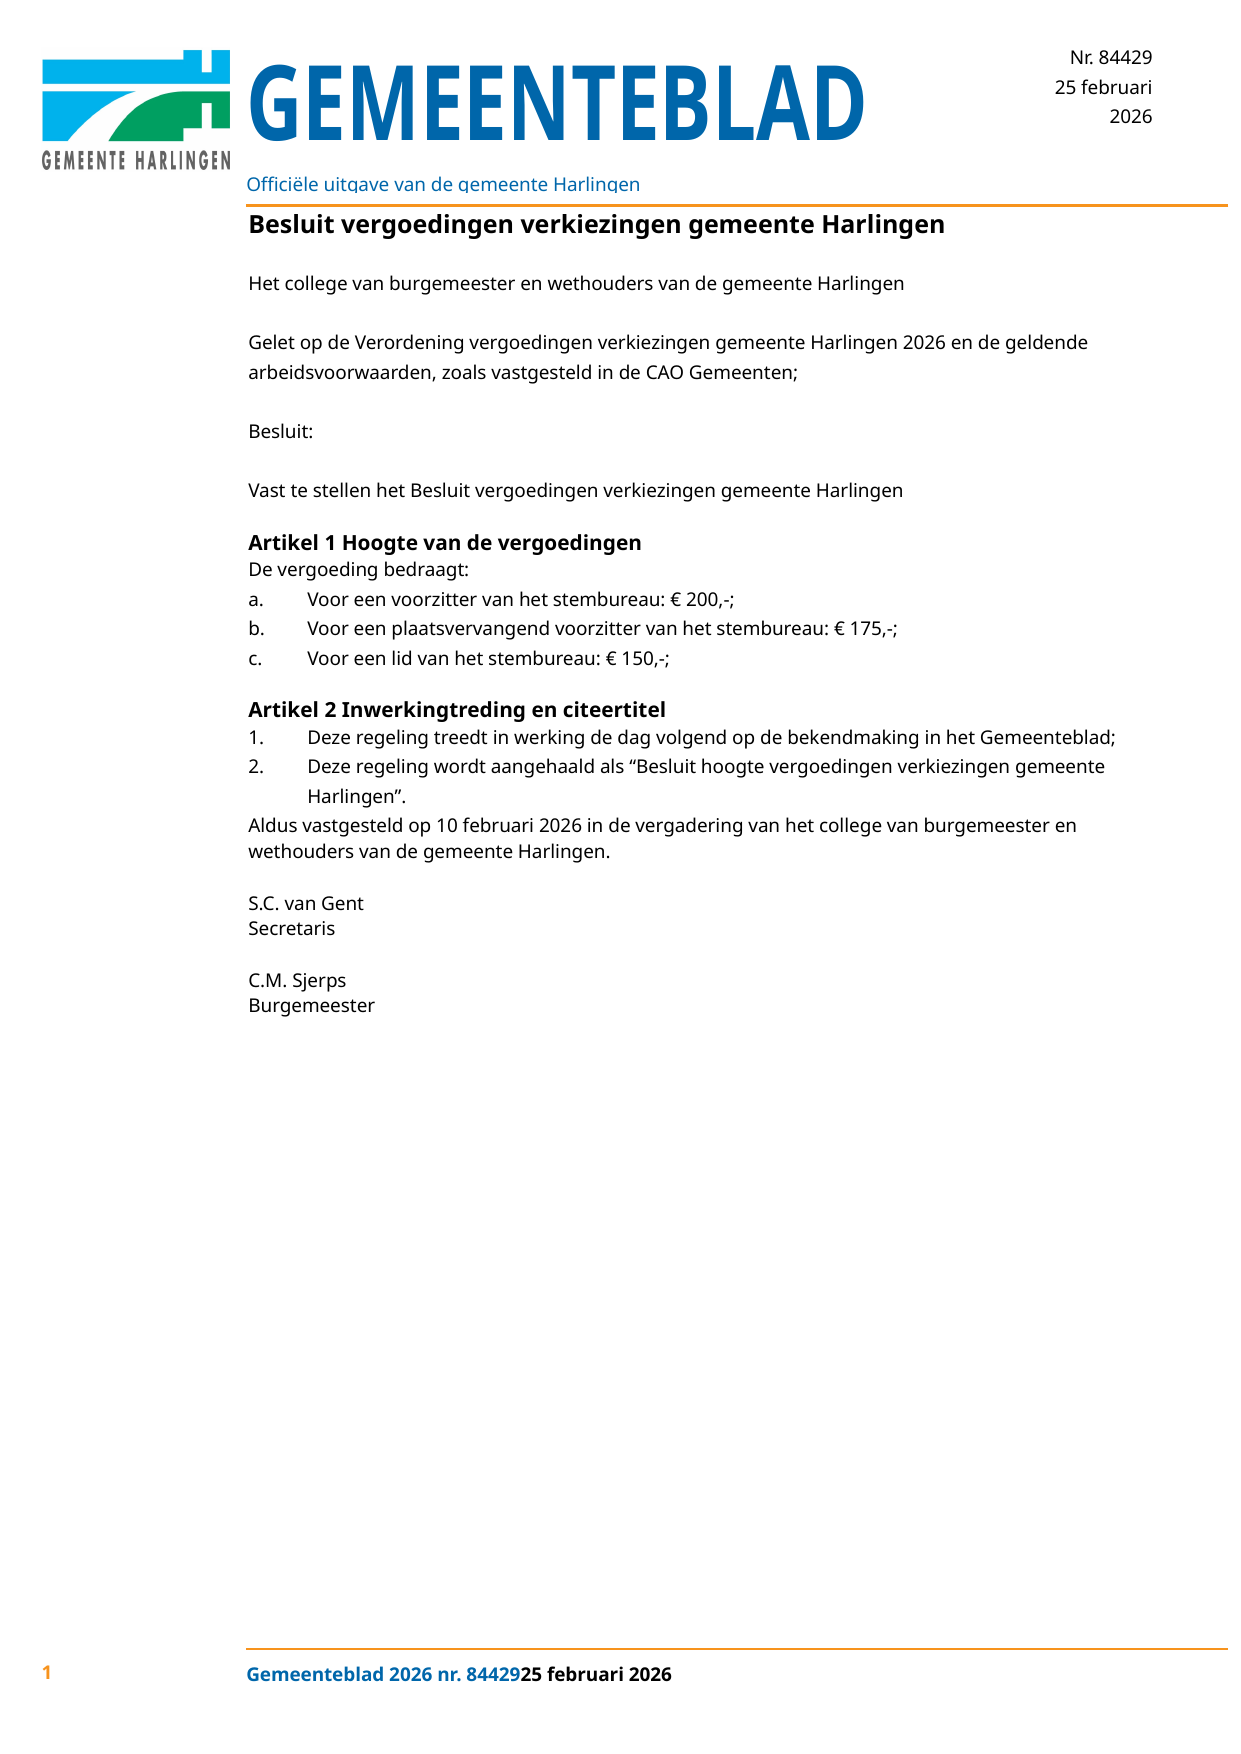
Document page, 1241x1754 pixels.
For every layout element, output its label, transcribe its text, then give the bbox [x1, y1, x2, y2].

text De vergoeding bedraagt: [248, 556, 1152, 582]
text C.M. Sjerps [248, 967, 1152, 993]
text Besluit vergoedingen verkiezingen gemeente Harlingen [248, 207, 1152, 241]
text Aldus vastgesteld op 10 februari 2026 in de vergadering van het college van burgemeester en wethouders van de gemeente Harlingen. [248, 813, 1152, 864]
text Artikel 1 Hoogte van de vergoedingen [248, 528, 1152, 556]
text Gelet op de Verordening vergoedingen verkiezingen gemeente Harlingen 2026 en de geldende arbeidsvoorwaarden, zoals vastgesteld in de CAO Gemeenten; [248, 329, 1152, 385]
list Voor een lid van het stembureau: € 150,-; [248, 645, 1152, 671]
text Burgemeester [248, 993, 1152, 1018]
list Deze regeling treedt in werking de dag volgend op de bekendmaking in het Gemeenteblad; [248, 724, 1152, 749]
text Secretaris [248, 916, 1152, 941]
text Besluit: [248, 418, 1152, 444]
text S.C. van Gent [248, 890, 1152, 916]
text Vast te stellen het Besluit vergoedingen verkiezingen gemeente Harlingen [248, 477, 1152, 503]
list Voor een voorzitter van het stembureau: € 200,-; [248, 586, 1152, 612]
text Het college van burgemeester en wethouders van de gemeente Harlingen [248, 270, 1152, 296]
list Deze regeling wordt aangehaald als “Besluit hoogte vergoedingen verkiezingen gemeente Harlingen”. [248, 753, 1152, 809]
picture [41, 47, 231, 172]
list Voor een plaatsvervangend voorzitter van het stembureau: € 175,-; [248, 615, 1152, 641]
text Artikel 2 Inwerkingtreding en citeertitel [248, 695, 1152, 724]
